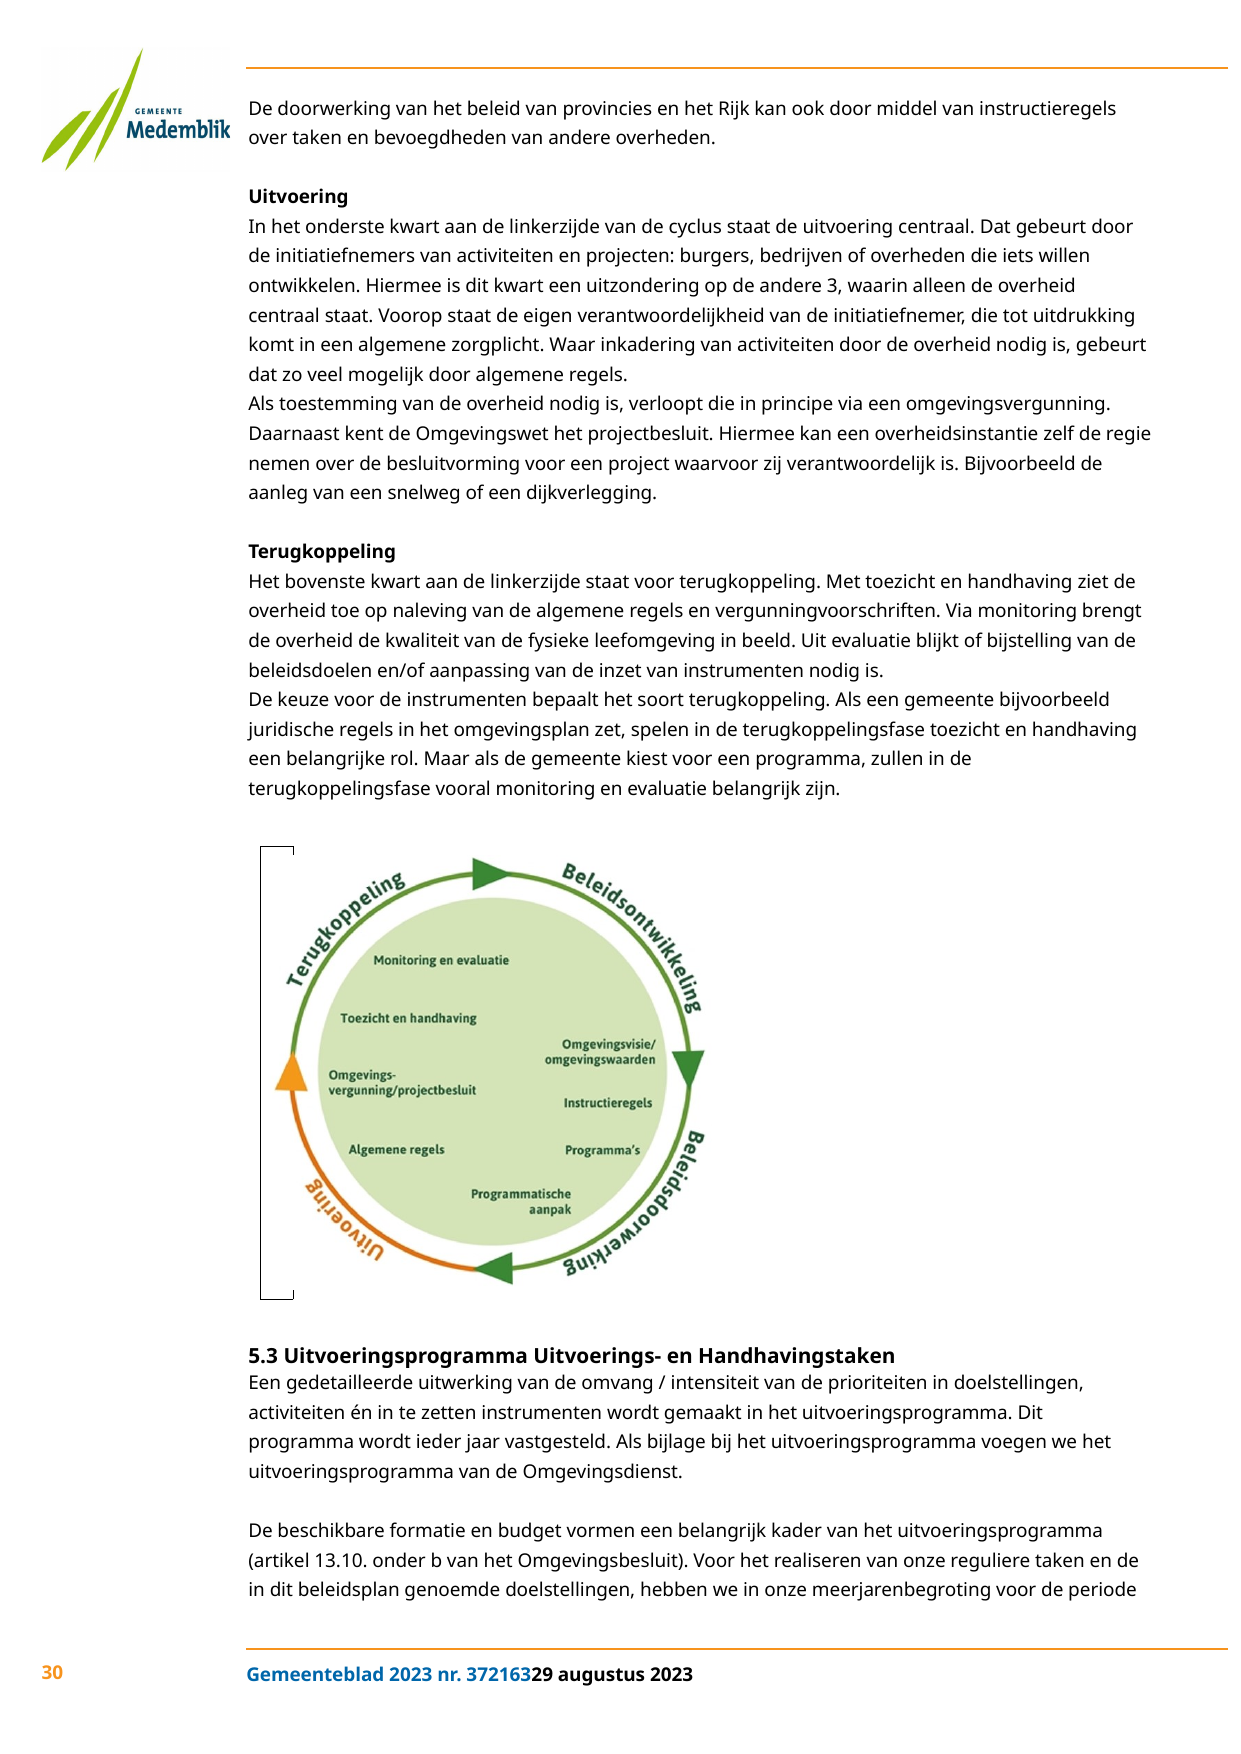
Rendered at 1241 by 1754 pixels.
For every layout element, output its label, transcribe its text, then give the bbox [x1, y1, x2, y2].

text De doorwerking van het beleid van provincies en het Rijk kan ook door middel van instructieregels over taken en bevoegdheden van andere overheden. [248, 95, 1152, 150]
text Als toestemming van de overheid nodig is, verloopt die in principe via een omgevingsvergunning. Daarnaast kent de Omgevingswet het projectbesluit. Hiermee kan een overheidsinstantie zelf de regie nemen over de besluitvorming voor een project waarvoor zij verantwoordelijk is. Bijvoorbeeld de aanleg van een snelweg of een dijkverlegging. [248, 391, 1152, 505]
text Het bovenste kwart aan de linkerzijde staat voor terugkoppeling. Met toezicht en handhaving ziet de overheid toe op naleving van de algemene regels en vergunningvoorschriften. Via monitoring brengt de overheid de kwaliteit van de fysieke leefomgeving in beeld. Uit evaluatie blijkt of bijstelling van de beleidsdoelen en/of aanpassing van de inzet van instrumenten nodig is. [248, 568, 1152, 683]
text De keuze voor de instrumenten bepaalt het soort terugkoppeling. Als een gemeente bijvoorbeeld juridische regels in het omgevingsplan zet, spelen in de terugkoppelingsfase toezicht en handhaving een belangrijke rol. Maar als de gemeente kiest voor een programma, zullen in de terugkoppelingsfase vooral monitoring en evaluatie belangrijk zijn. [248, 686, 1152, 801]
text Terugkoppeling [248, 538, 1152, 564]
picture [268, 855, 712, 1290]
picture [41, 47, 231, 172]
text Een gedetailleerde uitwerking van de omvang / intensiteit van de prioriteiten in doelstellingen, activiteiten én in te zetten instrumenten wordt gemaakt in het uitvoeringsprogramma. Dit programma wordt ieder jaar vastgesteld. Als bijlage bij het uitvoeringsprogramma voegen we het uitvoeringsprogramma van de Omgevingsdienst. [248, 1369, 1152, 1484]
text In het onderste kwart aan de linkerzijde van de cyclus staat de uitvoering centraal. Dat gebeurt door de initiatiefnemers van activiteiten en projecten: burgers, bedrijven of overheden die iets willen ontwikkelen. Hiermee is dit kwart een uitzondering op de andere 3, waarin alleen de overheid centraal staat. Voorop staat de eigen verantwoordelijkheid van de initiatiefnemer, die tot uitdrukking komt in een algemene zorgplicht. Waar inkadering van activiteiten door de overheid nodig is, gebeurt dat zo veel mogelijk door algemene regels. [248, 213, 1152, 387]
text De beschikbare formatie en budget vormen een belangrijk kader van het uitvoeringsprogramma (artikel 13.10. onder b van het Omgevingsbesluit). Voor het realiseren van onze reguliere taken en de in dit beleidsplan genoemde doelstellingen, hebben we in onze meerjarenbegroting voor de periode [248, 1517, 1152, 1602]
text Uitvoering [248, 183, 1152, 209]
text 5.3 Uitvoeringsprogramma Uitvoerings- en Handhavingstaken [248, 1341, 1152, 1369]
